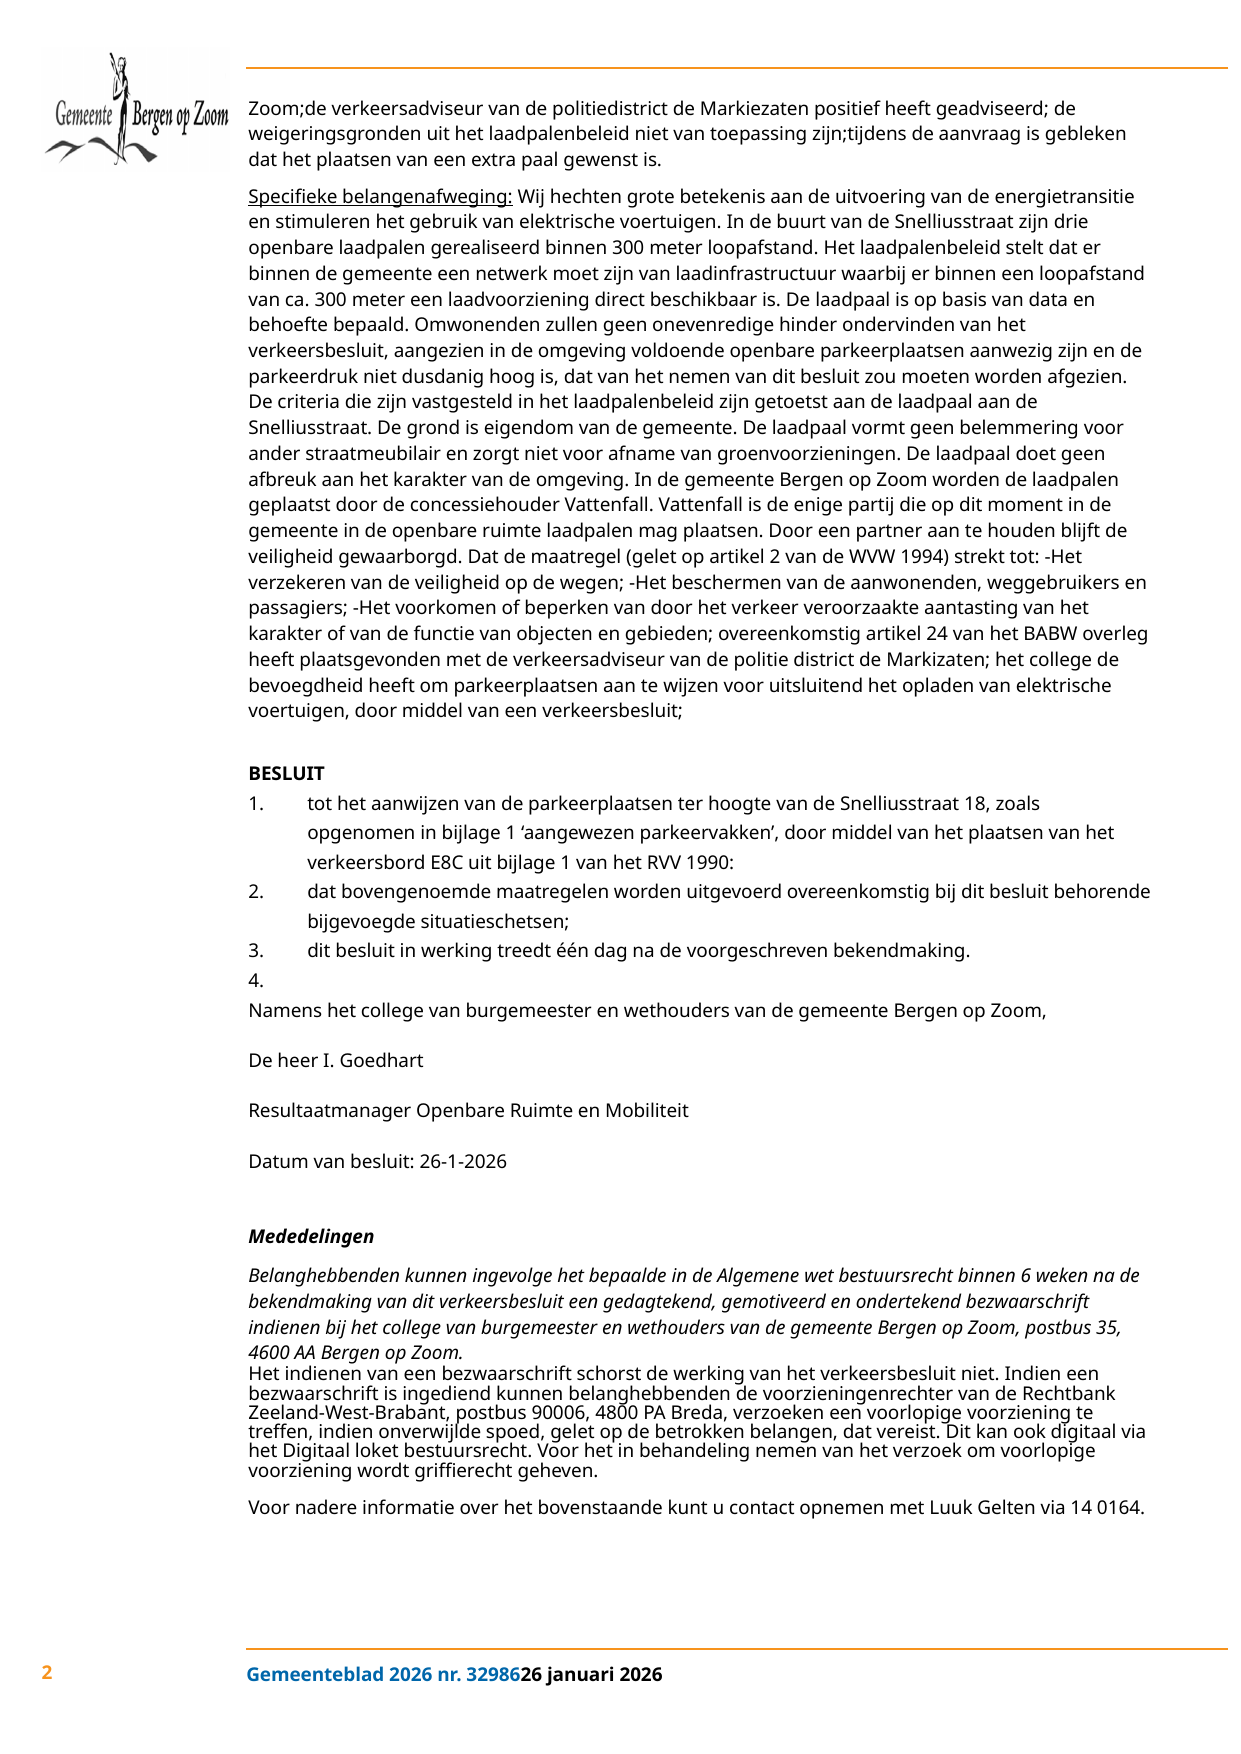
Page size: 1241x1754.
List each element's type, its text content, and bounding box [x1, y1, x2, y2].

text BESLUIT [248, 760, 1152, 786]
text Zoom;de verkeersadviseur van de politiedistrict de Markiezaten positief heeft geadviseerd; de weigeringsgronden uit het laadpalenbeleid niet van toepassing zijn;tijdens de aanvraag is gebleken dat het plaatsen van een extra paal gewenst is. [248, 95, 1152, 172]
text Belanghebbenden kunnen ingevolge het bepaalde in de Algemene wet bestuursrecht binnen 6 weken na de bekendmaking van dit verkeersbesluit een gedagtekend, gemotiveerd en ondertekend bezwaarschrift indienen bij het college van burgemeester en wethouders van de gemeente Bergen op Zoom, postbus 35, 4600 AA Bergen op Zoom. [248, 1262, 1152, 1365]
list dit besluit in werking treedt één dag na de voorgeschreven bekendmaking. [248, 938, 1152, 963]
text Specifieke belangenafweging: Wij hechten grote betekenis aan de uitvoering van de energietransitie en stimuleren het gebruik van elektrische voertuigen. In de buurt van de Snelliusstraat zijn drie openbare laadpalen gerealiseerd binnen 300 meter loopafstand. Het laadpalenbeleid stelt dat er binnen de gemeente een netwerk moet zijn van laadinfrastructuur waarbij er binnen een loopafstand van ca. 300 meter een laadvoorziening direct beschikbaar is. De laadpaal is op basis van data en behoefte bepaald. Omwonenden zullen geen onevenredige hinder ondervinden van het verkeersbesluit, aangezien in de omgeving voldoende openbare parkeerplaatsen aanwezig zijn en de parkeerdruk niet dusdanig hoog is, dat van het nemen van dit besluit zou moeten worden afgezien. De criteria die zijn vastgesteld in het laadpalenbeleid zijn getoetst aan de laadpaal aan de Snelliusstraat. De grond is eigendom van de gemeente. De laadpaal vormt geen belemmering voor ander straatmeubilair en zorgt niet voor afname van groenvoorzieningen. De laadpaal doet geen afbreuk aan het karakter van de omgeving. In de gemeente Bergen op Zoom worden de laadpalen geplaatst door de concessiehouder Vattenfall. Vattenfall is de enige partij die op dit moment in de gemeente in de openbare ruimte laadpalen mag plaatsen. Door een partner aan te houden blijft de veiligheid gewaarborgd. Dat de maatregel (gelet op artikel 2 van de WVW 1994) strekt tot: -Het verzekeren van de veiligheid op de wegen; -Het beschermen van de aanwonenden, weggebruikers en passagiers; -Het voorkomen of beperken van door het verkeer veroorzaakte aantasting van het karakter of van de functie van objecten en gebieden; overeenkomstig artikel 24 van het BABW overleg heeft plaatsgevonden met de verkeersadviseur van de politie district de Markizaten; het college de bevoegdheid heeft om parkeerplaatsen aan te wijzen voor uitsluitend het opladen van elektrische voertuigen, door middel van een verkeersbesluit; [248, 183, 1152, 723]
text Voor nadere informatie over het bovenstaande kunt u contact opnemen met Luuk Gelten via 14 0164. [248, 1499, 1152, 1518]
text De heer I. Goedhart [248, 1047, 1152, 1073]
list dat bovengenoemde maatregelen worden uitgevoerd overeenkomstig bij dit besluit behorende bijgevoegde situatieschetsen; [248, 878, 1152, 934]
text Mededelingen [248, 1223, 1152, 1249]
text Het indienen van een bezwaarschrift schorst de werking van het verkeersbesluit niet. Indien een bezwaarschrift is ingediend kunnen belanghebbenden de voorzieningenrechter van de Rechtbank Zeeland-West-Brabant, postbus 90006, 4800 PA Breda, verzoeken een voorlopige voorziening te treffen, indien onverwijlde spoed, gelet op de betrokken belangen, dat vereist. Dit kan ook digitaal via het Digitaal loket bestuursrecht. Voor het in behandeling nemen van het verzoek om voorlopige voorziening wordt griffierecht geheven. [248, 1365, 1152, 1481]
text Namens het college van burgemeester en wethouders van de gemeente Bergen op Zoom, [248, 997, 1152, 1023]
list tot het aanwijzen van de parkeerplaatsen ter hoogte van de Snelliusstraat 18, zoals opgenomen in bijlage 1 ‘aangewezen parkeervakken’, door middel van het plaatsen van het verkeersbord E8C uit bijlage 1 van het RVV 1990: [248, 790, 1152, 875]
picture [41, 47, 231, 172]
text Datum van besluit: 26-1-2026 [248, 1148, 1152, 1174]
text Resultaatmanager Openbare Ruimte en Mobiliteit [248, 1098, 1152, 1123]
